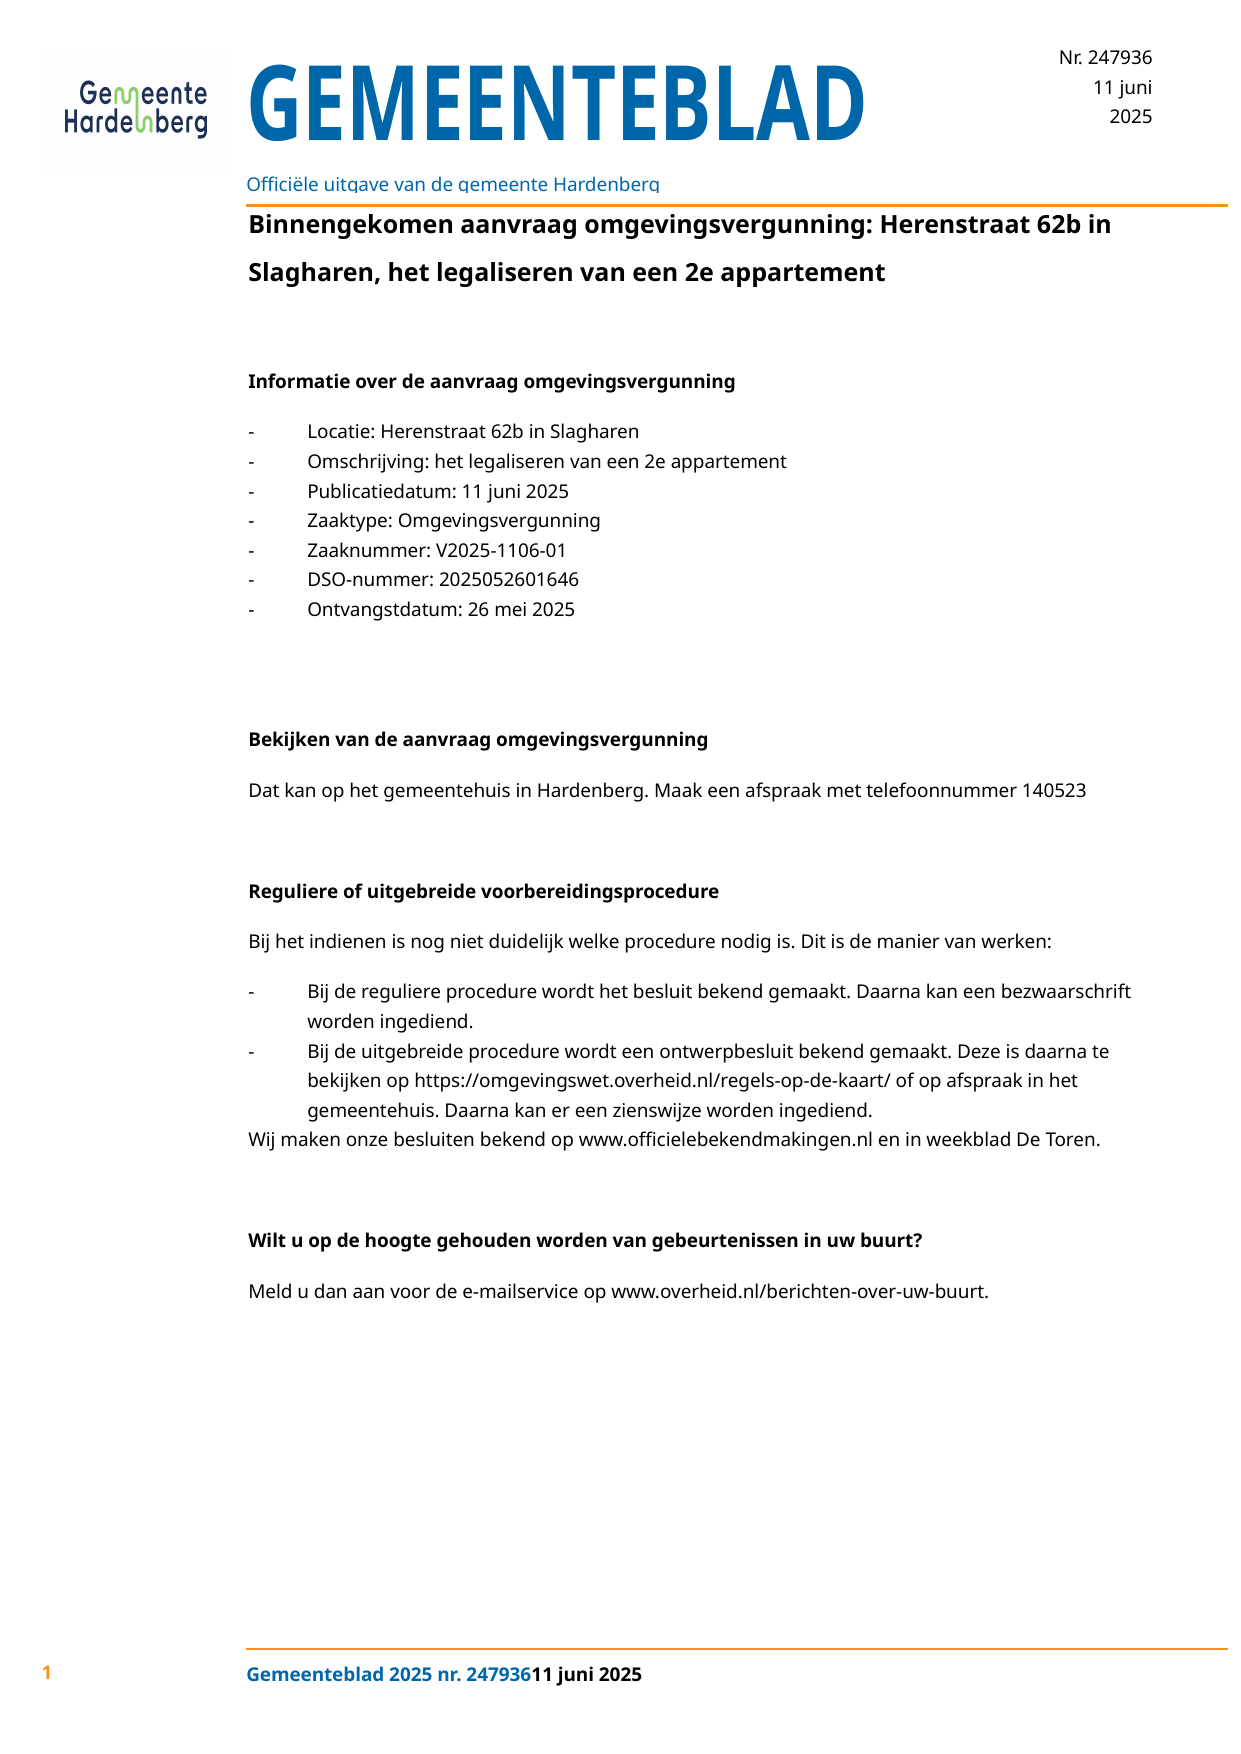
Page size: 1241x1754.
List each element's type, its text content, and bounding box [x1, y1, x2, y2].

text Bekijken van de aanvraag omgevingsvergunning [248, 727, 1152, 752]
list Locatie: Herenstraat 62b in Slagharen [248, 419, 1152, 444]
text Informatie over de aanvraag omgevingsvergunning [248, 368, 1152, 394]
list Publicatiedatum: 11 juni 2025 [248, 478, 1152, 504]
text Wij maken onze besluiten bekend op www.officielebekendmakingen.nl en in weekblad De Toren. [248, 1127, 1152, 1152]
text Bij het indienen is nog niet duidelijk welke procedure nodig is. Dit is de manier van werken: [248, 928, 1152, 954]
text Binnengekomen aanvraag omgevingsvergunning: Herenstraat 62b in Slagharen, het legaliseren van een 2e appartement [248, 207, 1152, 288]
list DSO-nummer: 2025052601646 [248, 567, 1152, 592]
list Bij de reguliere procedure wordt het besluit bekend gemaakt. Daarna kan een bezwaarschrift worden ingediend. [248, 979, 1152, 1034]
list Ontvangstdatum: 26 mei 2025 [248, 596, 1152, 622]
list Zaaktype: Omgevingsvergunning [248, 507, 1152, 533]
text Wilt u op de hoogte gehouden worden van gebeurtenissen in uw buurt? [248, 1227, 1152, 1253]
list Bij de uitgebreide procedure wordt een ontwerpbesluit bekend gemaakt. Deze is daarna te bekijken op https://omgevingswet.overheid.nl/regels-op-de-kaart/ of op afspraak in het gemeentehuis. Daarna kan er een zienswijze worden ingediend. [248, 1038, 1152, 1123]
picture [41, 47, 231, 172]
list Zaaknummer: V2025-1106-01 [248, 537, 1152, 563]
text Reguliere of uitgebreide voorbereidingsprocedure [248, 878, 1152, 904]
text Dat kan op het gemeentehuis in Hardenberg. Maak een afspraak met telefoonnummer 140523 [248, 777, 1152, 803]
text Meld u dan aan voor de e-mailservice op www.overheid.nl/berichten-over-uw-buurt. [248, 1278, 1152, 1304]
list Omschrijving: het legaliseren van een 2e appartement [248, 448, 1152, 474]
